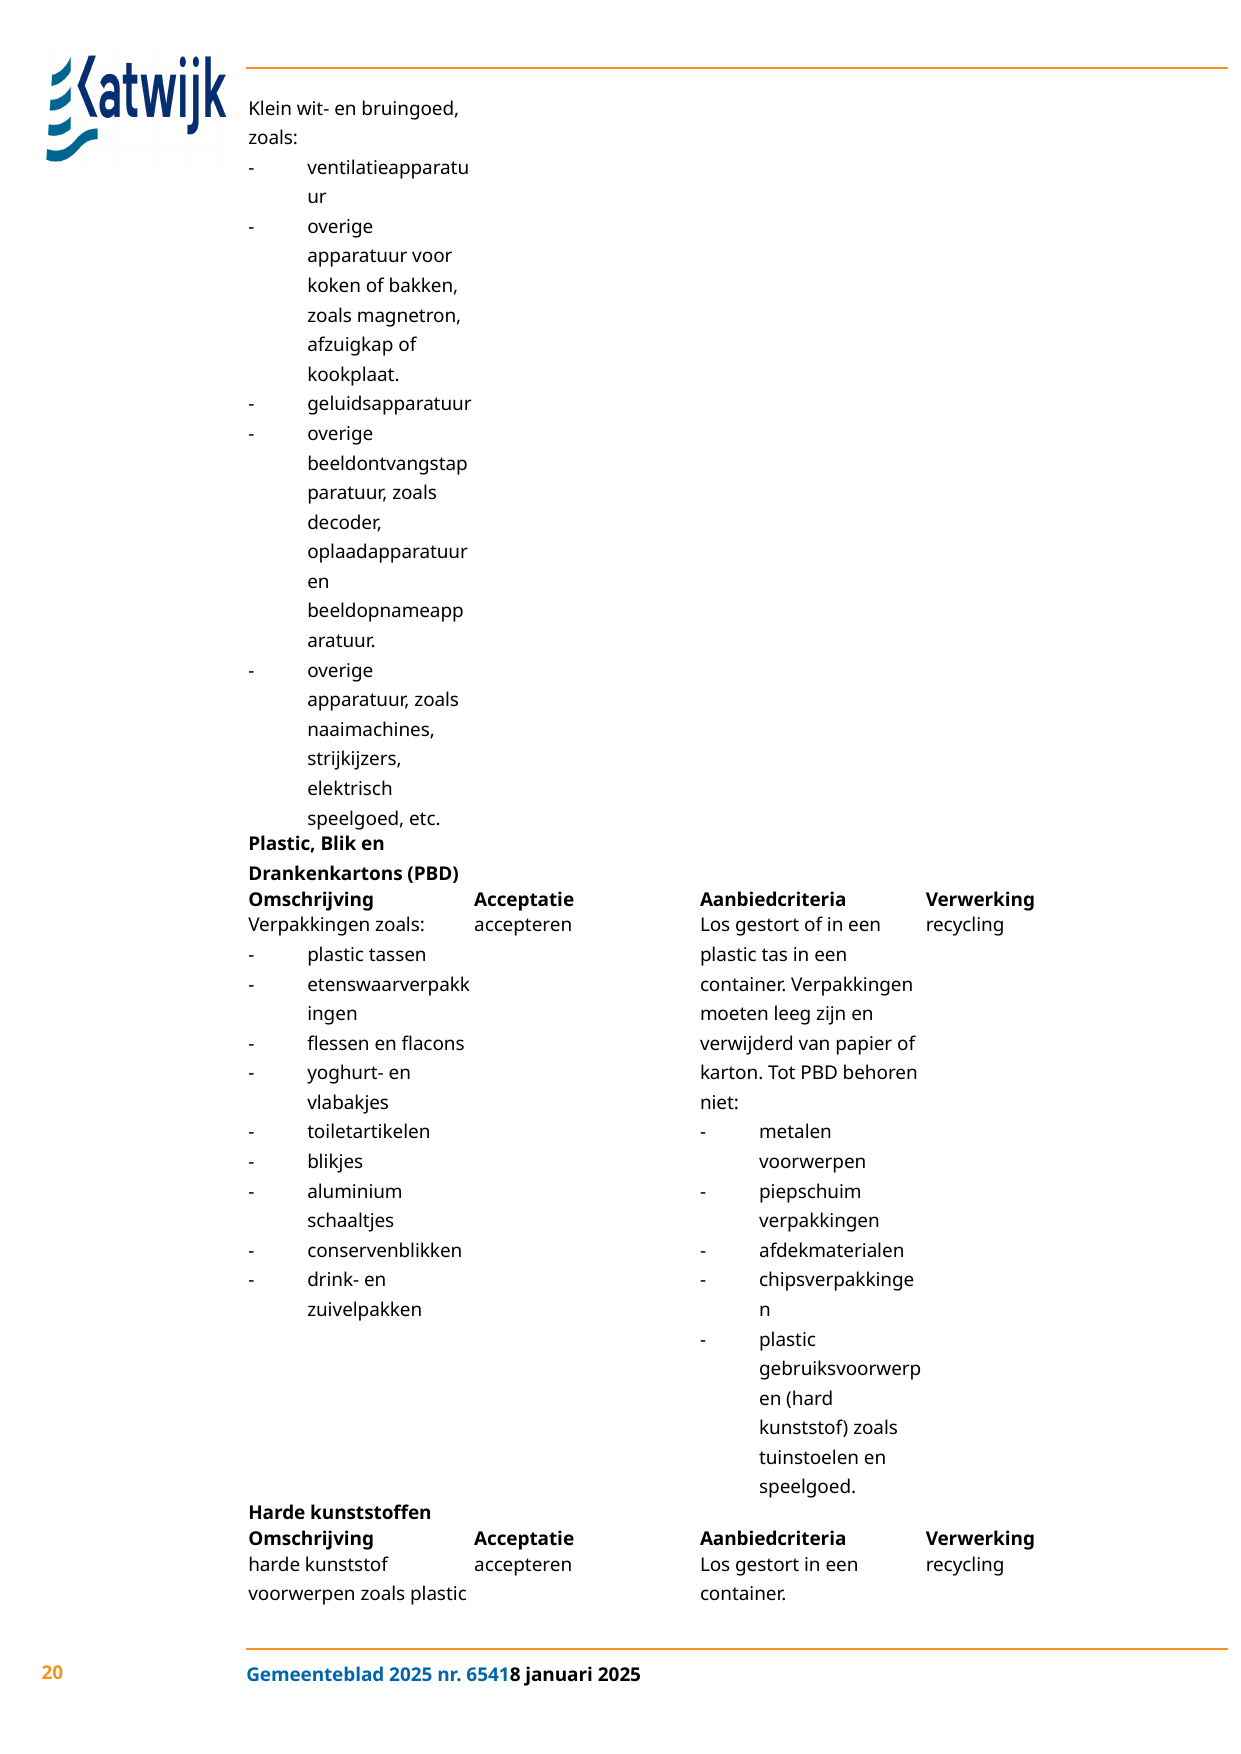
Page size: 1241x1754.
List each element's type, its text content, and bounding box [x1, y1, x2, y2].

table_cell Aanbiedcriteria [700, 1525, 926, 1551]
table_cell Verwerking [926, 1525, 1152, 1551]
table_cell [474, 831, 700, 886]
table_cell Klein wit- en bruingoed, zoals: ventilatieapparatuur overige apparatuur voor koken of bakken, zoals magnetron, afzuigkap of kookplaat. geluidsapparatuur overige beeldontvangstapparatuur, zoals decoder, oplaadapparatuur en beeldopnameapparatuur. overige apparatuur, zoals naaimachines, strijkijzers, elektrisch speelgoed, etc. [248, 95, 474, 831]
picture [41, 47, 231, 172]
table_cell Harde kunststoffen [248, 1499, 474, 1525]
table_cell accepteren [474, 1551, 700, 1606]
table_cell [700, 95, 926, 831]
table_cell recycling [926, 1551, 1152, 1606]
table_cell Los gestort of in een plastic tas in een container. Verpakkingen moeten leeg zijn en verwijderd van papier of karton. Tot PBD behoren niet: metalen voorwerpen piepschuim verpakkingen afdekmaterialen chipsverpakkingen plastic gebruiksvoorwerpen (hard kunststof) zoals tuinstoelen en speelgoed. [700, 912, 926, 1499]
table_cell [700, 831, 926, 886]
table_cell [474, 95, 700, 831]
table_cell [926, 95, 1152, 831]
table_cell accepteren [474, 912, 700, 1499]
table_cell Acceptatie [474, 886, 700, 912]
table_cell Omschrijving [248, 1525, 474, 1551]
table_cell [926, 831, 1152, 886]
table_cell Verwerking [926, 886, 1152, 912]
table_cell [474, 1499, 700, 1525]
table_cell Los gestort in een container. [700, 1551, 926, 1606]
table_cell Aanbiedcriteria [700, 886, 926, 912]
table_cell harde kunststof voorwerpen zoals plastic [248, 1551, 474, 1606]
table_cell [700, 1499, 926, 1525]
table_cell recycling [926, 912, 1152, 1499]
table_cell Acceptatie [474, 1525, 700, 1551]
table_cell Plastic, Blik en Drankenkartons (PBD) [248, 831, 474, 886]
table_cell Verpakkingen zoals: plastic tassen etenswaarverpakkingen flessen en flacons yoghurt- en vlabakjes toiletartikelen blikjes aluminium schaaltjes conservenblikken drink- en zuivelpakken [248, 912, 474, 1499]
table_cell [926, 1499, 1152, 1525]
table_cell Omschrijving [248, 886, 474, 912]
